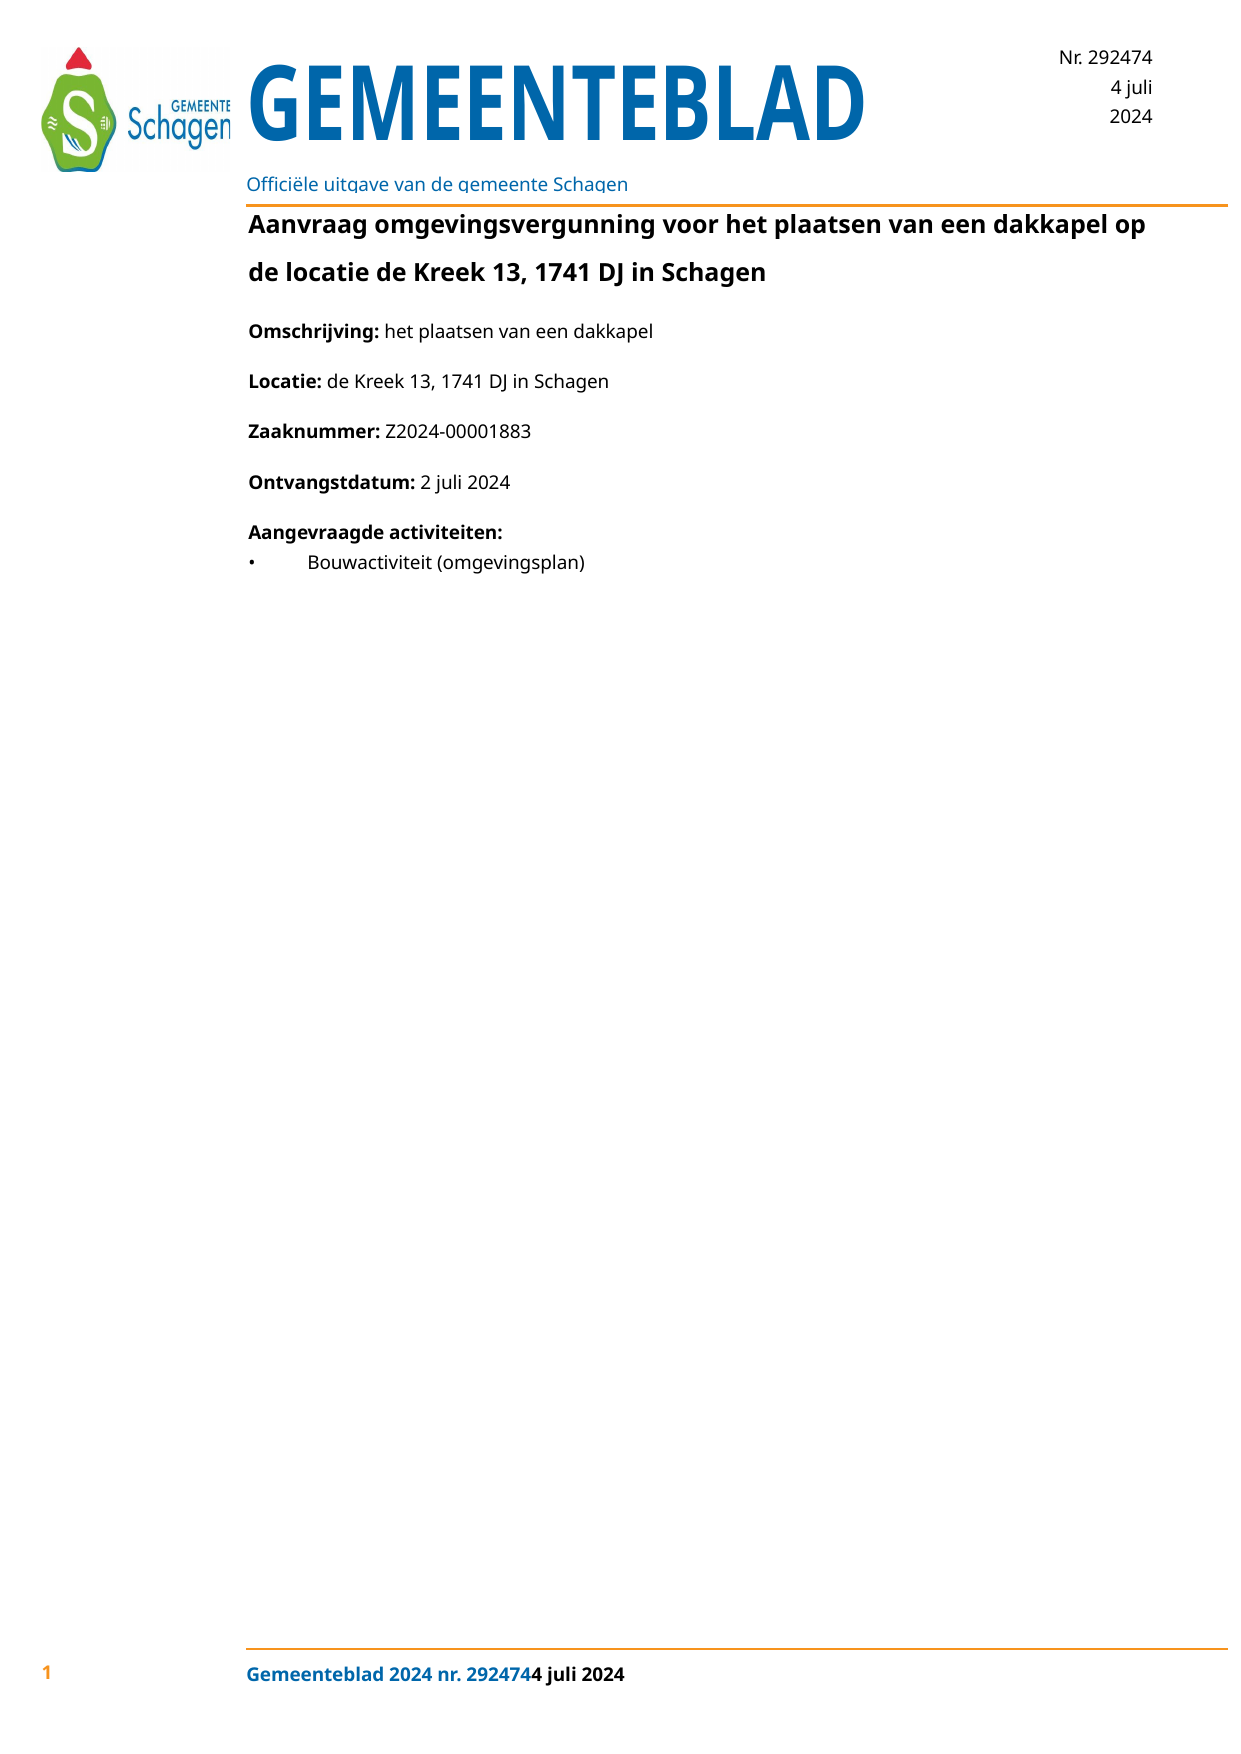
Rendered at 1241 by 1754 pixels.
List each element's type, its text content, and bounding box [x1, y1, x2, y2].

text Locatie: de Kreek 13, 1741 DJ in Schagen [248, 368, 1152, 394]
list Bouwactiviteit (omgevingsplan) [248, 549, 1152, 575]
text Ontvangstdatum: 2 juli 2024 [248, 469, 1152, 495]
text Zaaknummer: Z2024-00001883 [248, 419, 1152, 444]
text Aangevraagde activiteiten: [248, 519, 1152, 545]
picture [41, 47, 231, 172]
text Aanvraag omgevingsvergunning voor het plaatsen van een dakkapel op de locatie de Kreek 13, 1741 DJ in Schagen [248, 207, 1152, 288]
text Omschrijving: het plaatsen van een dakkapel [248, 318, 1152, 344]
